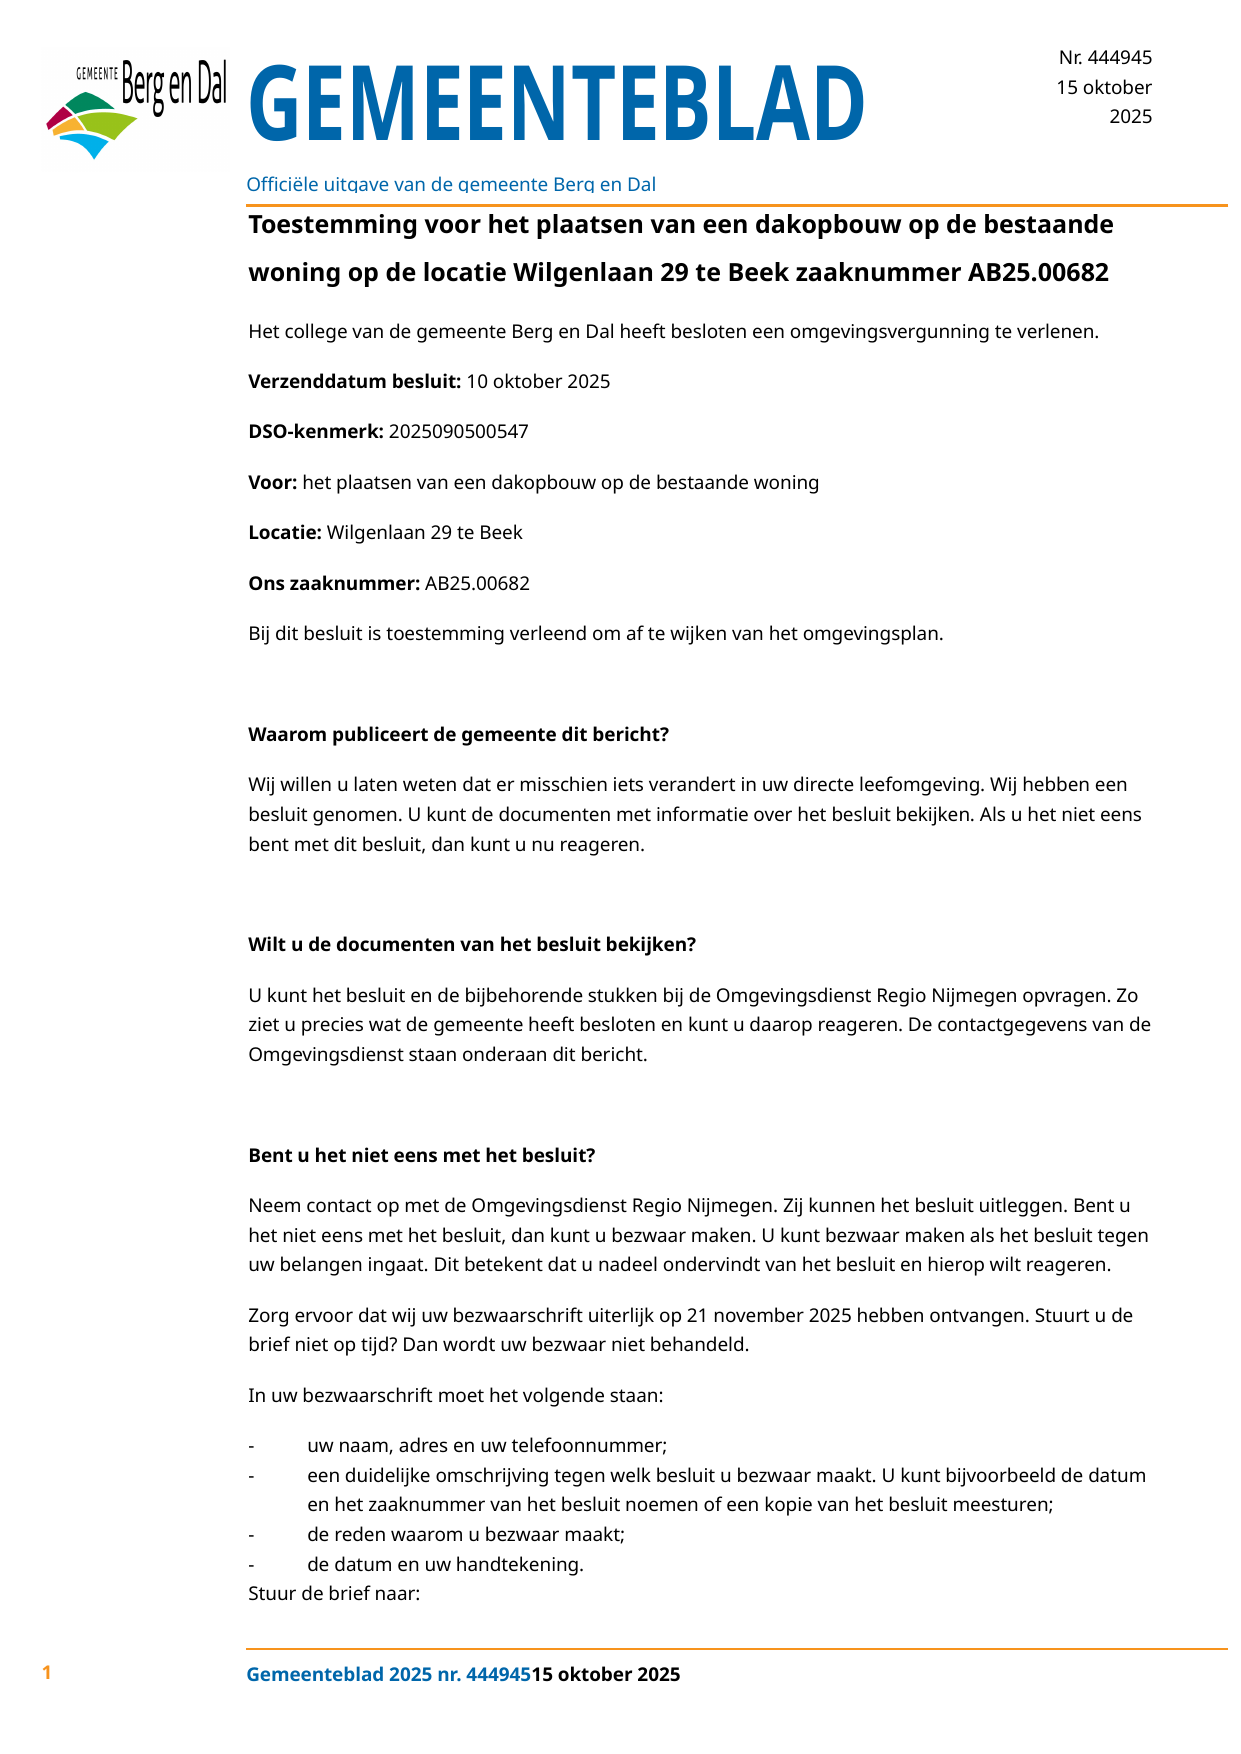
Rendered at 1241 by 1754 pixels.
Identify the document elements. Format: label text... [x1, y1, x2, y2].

list de datum en uw handtekening. [248, 1551, 1152, 1577]
text Ons zaaknummer: AB25.00682 [248, 570, 1152, 596]
text Verzenddatum besluit: 10 oktober 2025 [248, 368, 1152, 394]
picture [41, 47, 231, 172]
text Voor: het plaatsen van een dakopbouw op de bestaande woning [248, 469, 1152, 495]
text Neem contact op met de Omgevingsdienst Regio Nijmegen. Zij kunnen het besluit uitleggen. Bent u het niet eens met het besluit, dan kunt u bezwaar maken. U kunt bezwaar maken als het besluit tegen uw belangen ingaat. Dit betekent dat u nadeel ondervindt van het besluit en hierop wilt reageren. [248, 1192, 1152, 1277]
list een duidelijke omschrijving tegen welk besluit u bezwaar maakt. U kunt bijvoorbeeld de datum en het zaaknummer van het besluit noemen of een kopie van het besluit meesturen; [248, 1462, 1152, 1517]
text Stuur de brief naar: [248, 1580, 1152, 1606]
text Toestemming voor het plaatsen van een dakopbouw op de bestaande woning op de locatie Wilgenlaan 29 te Beek zaaknummer AB25.00682 [248, 207, 1152, 288]
text In uw bezwaarschrift moet het volgende staan: [248, 1382, 1152, 1408]
list de reden waarom u bezwaar maakt; [248, 1521, 1152, 1547]
text Bent u het niet eens met het besluit? [248, 1142, 1152, 1168]
text Zorg ervoor dat wij uw bezwaarschrift uiterlijk op 21 november 2025 hebben ontvangen. Stuurt u de brief niet op tijd? Dan wordt uw bezwaar niet behandeld. [248, 1302, 1152, 1357]
text Wij willen u laten weten dat er misschien iets verandert in uw directe leefomgeving. Wij hebben een besluit genomen. U kunt de documenten met informatie over het besluit bekijken. Als u het niet eens bent met dit besluit, dan kunt u nu reageren. [248, 772, 1152, 857]
text Wilt u de documenten van het besluit bekijken? [248, 932, 1152, 957]
text Locatie: Wilgenlaan 29 te Beek [248, 519, 1152, 545]
text Bij dit besluit is toestemming verleend om af te wijken van het omgevingsplan. [248, 620, 1152, 646]
list uw naam, adres en uw telefoonnummer; [248, 1432, 1152, 1458]
text U kunt het besluit en de bijbehorende stukken bij de Omgevingsdienst Regio Nijmegen opvragen. Zo ziet u precies wat de gemeente heeft besloten en kunt u daarop reageren. De contactgegevens van de Omgevingsdienst staan onderaan dit bericht. [248, 982, 1152, 1067]
text Waarom publiceert de gemeente dit bericht? [248, 721, 1152, 747]
text Het college van de gemeente Berg en Dal heeft besloten een omgevingsvergunning te verlenen. [248, 318, 1152, 344]
text DSO-kenmerk: 2025090500547 [248, 419, 1152, 444]
